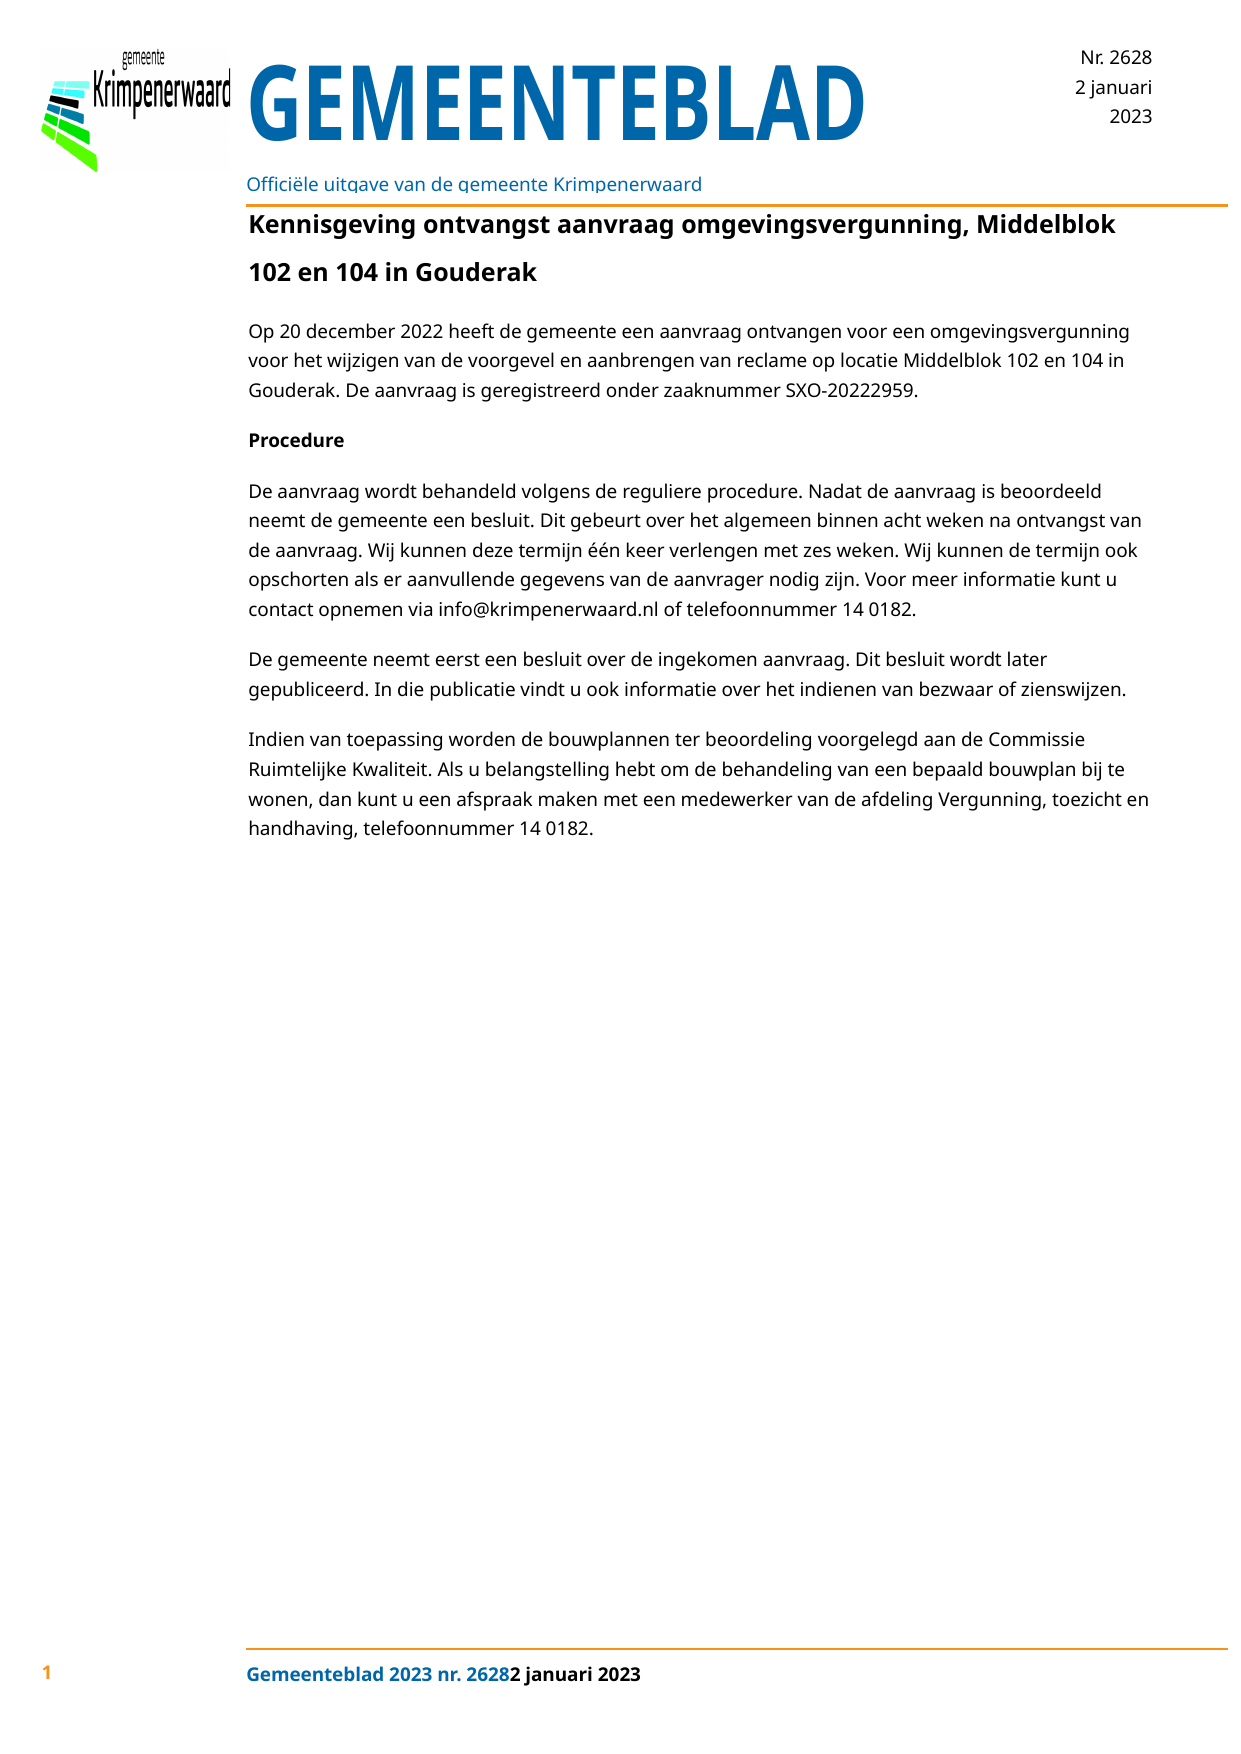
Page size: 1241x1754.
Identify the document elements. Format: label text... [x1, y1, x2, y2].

text Kennisgeving ontvangst aanvraag omgevingsvergunning, Middelblok 102 en 104 in Gouderak [248, 207, 1152, 288]
text Indien van toepassing worden de bouwplannen ter beoordeling voorgelegd aan de Commissie Ruimtelijke Kwaliteit. Als u belangstelling hebt om de behandeling van een bepaald bouwplan bij te wonen, dan kunt u een afspraak maken met een medewerker van de afdeling Vergunning, toezicht en handhaving, telefoonnummer 14 0182. [248, 727, 1152, 841]
text Procedure [248, 427, 1152, 453]
text De aanvraag wordt behandeld volgens de reguliere procedure. Nadat de aanvraag is beoordeeld neemt de gemeente een besluit. Dit gebeurt over het algemeen binnen acht weken na ontvangst van de aanvraag. Wij kunnen deze termijn één keer verlengen met zes weken. Wij kunnen de termijn ook opschorten als er aanvullende gegevens van de aanvrager nodig zijn. Voor meer informatie kunt u contact opnemen via info@krimpenerwaard.nl of telefoonnummer 14 0182. [248, 478, 1152, 622]
text De gemeente neemt eerst een besluit over de ingekomen aanvraag. Dit besluit wordt later gepubliceerd. In die publicatie vindt u ook informatie over het indienen van bezwaar of zienswijzen. [248, 647, 1152, 702]
picture [41, 47, 231, 172]
text Op 20 december 2022 heeft de gemeente een aanvraag ontvangen voor een omgevingsvergunning voor het wijzigen van de voorgevel en aanbrengen van reclame op locatie Middelblok 102 en 104 in Gouderak. De aanvraag is geregistreerd onder zaaknummer SXO-20222959. [248, 318, 1152, 403]
